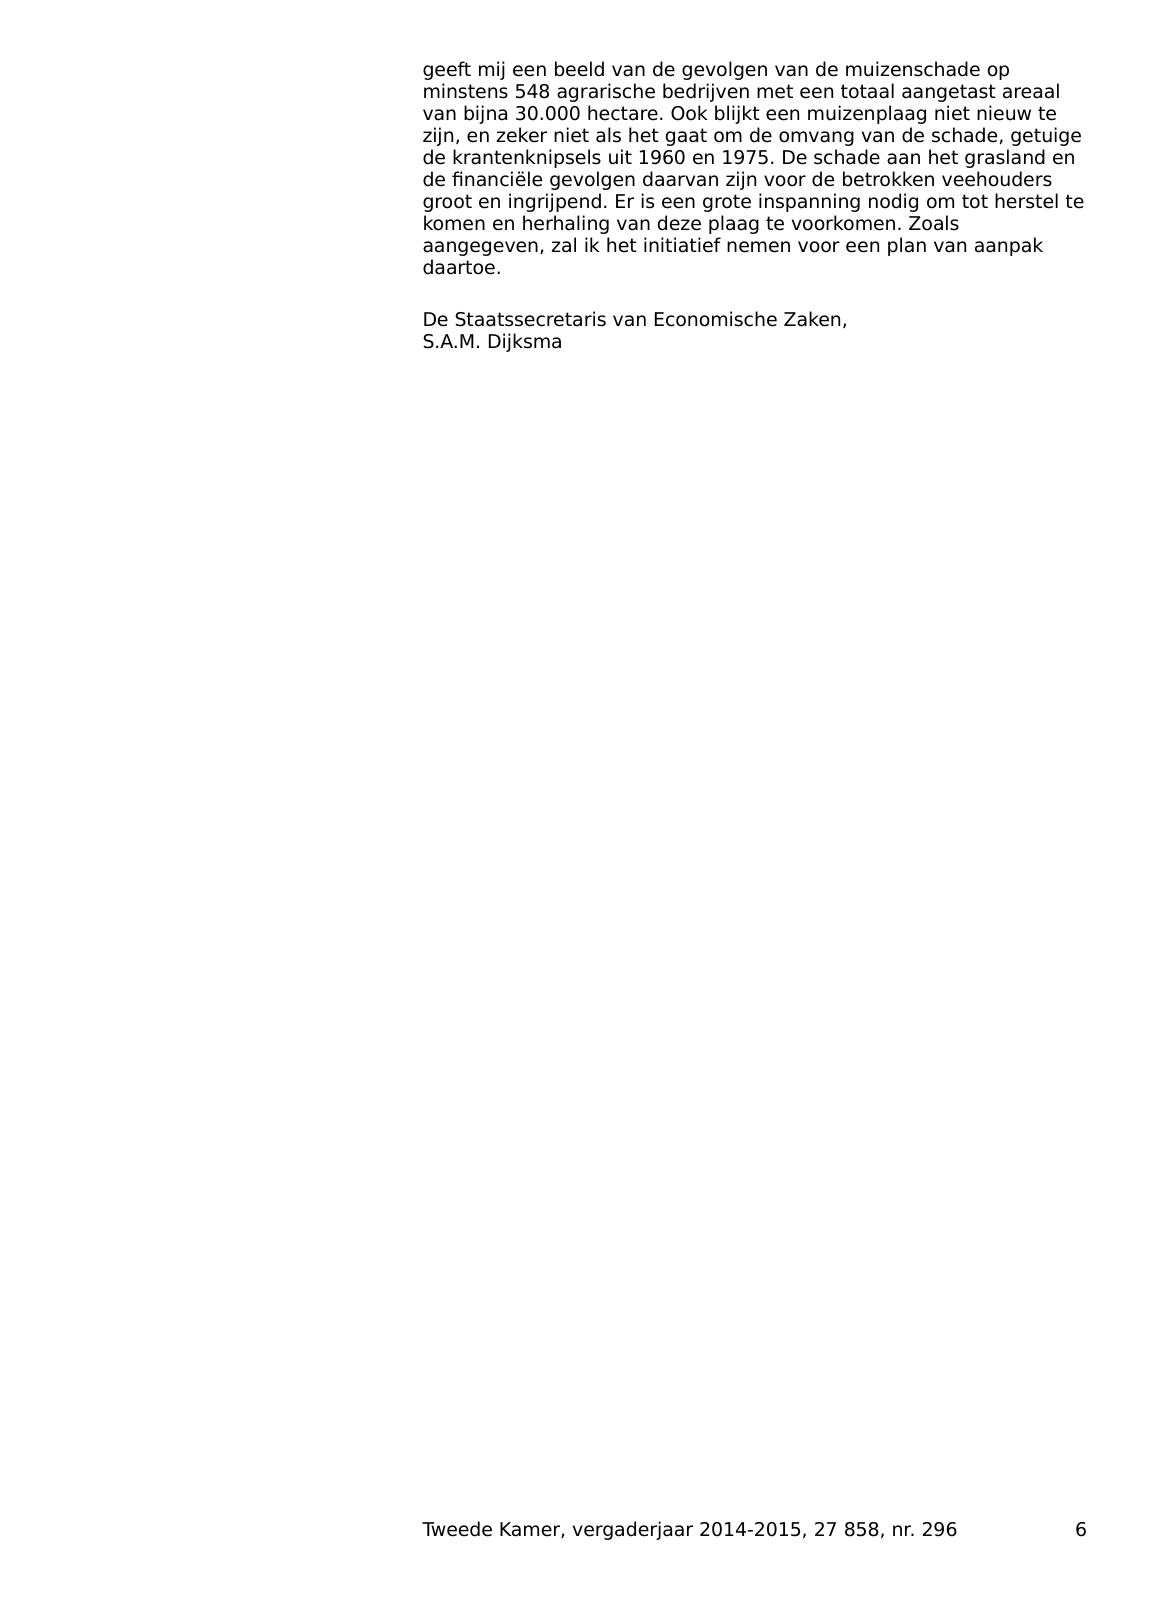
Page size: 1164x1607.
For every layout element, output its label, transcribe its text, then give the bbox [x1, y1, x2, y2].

text geeft mij een beeld van de gevolgen van de muizenschade op minstens 548 agrarische bedrijven met een totaal aangetast areaal van bijna 30.000 hectare. Ook blijkt een muizenplaag niet nieuw te zijn, en zeker niet als het gaat om de omvang van de schade, getuige de krantenknipsels uit 1960 en 1975. De schade aan het grasland en de financiële gevolgen daarvan zijn voor de betrokken veehouders groot en ingrijpend. Er is een grote inspanning nodig om tot herstel te komen en herhaling van deze plaag te voorkomen. Zoals aangegeven, zal ik het initiatief nemen voor een plan van aanpak daartoe. [422, 59, 1087, 279]
text De Staatssecretaris van Economische Zaken, S.A.M. Dijksma [422, 309, 1087, 353]
